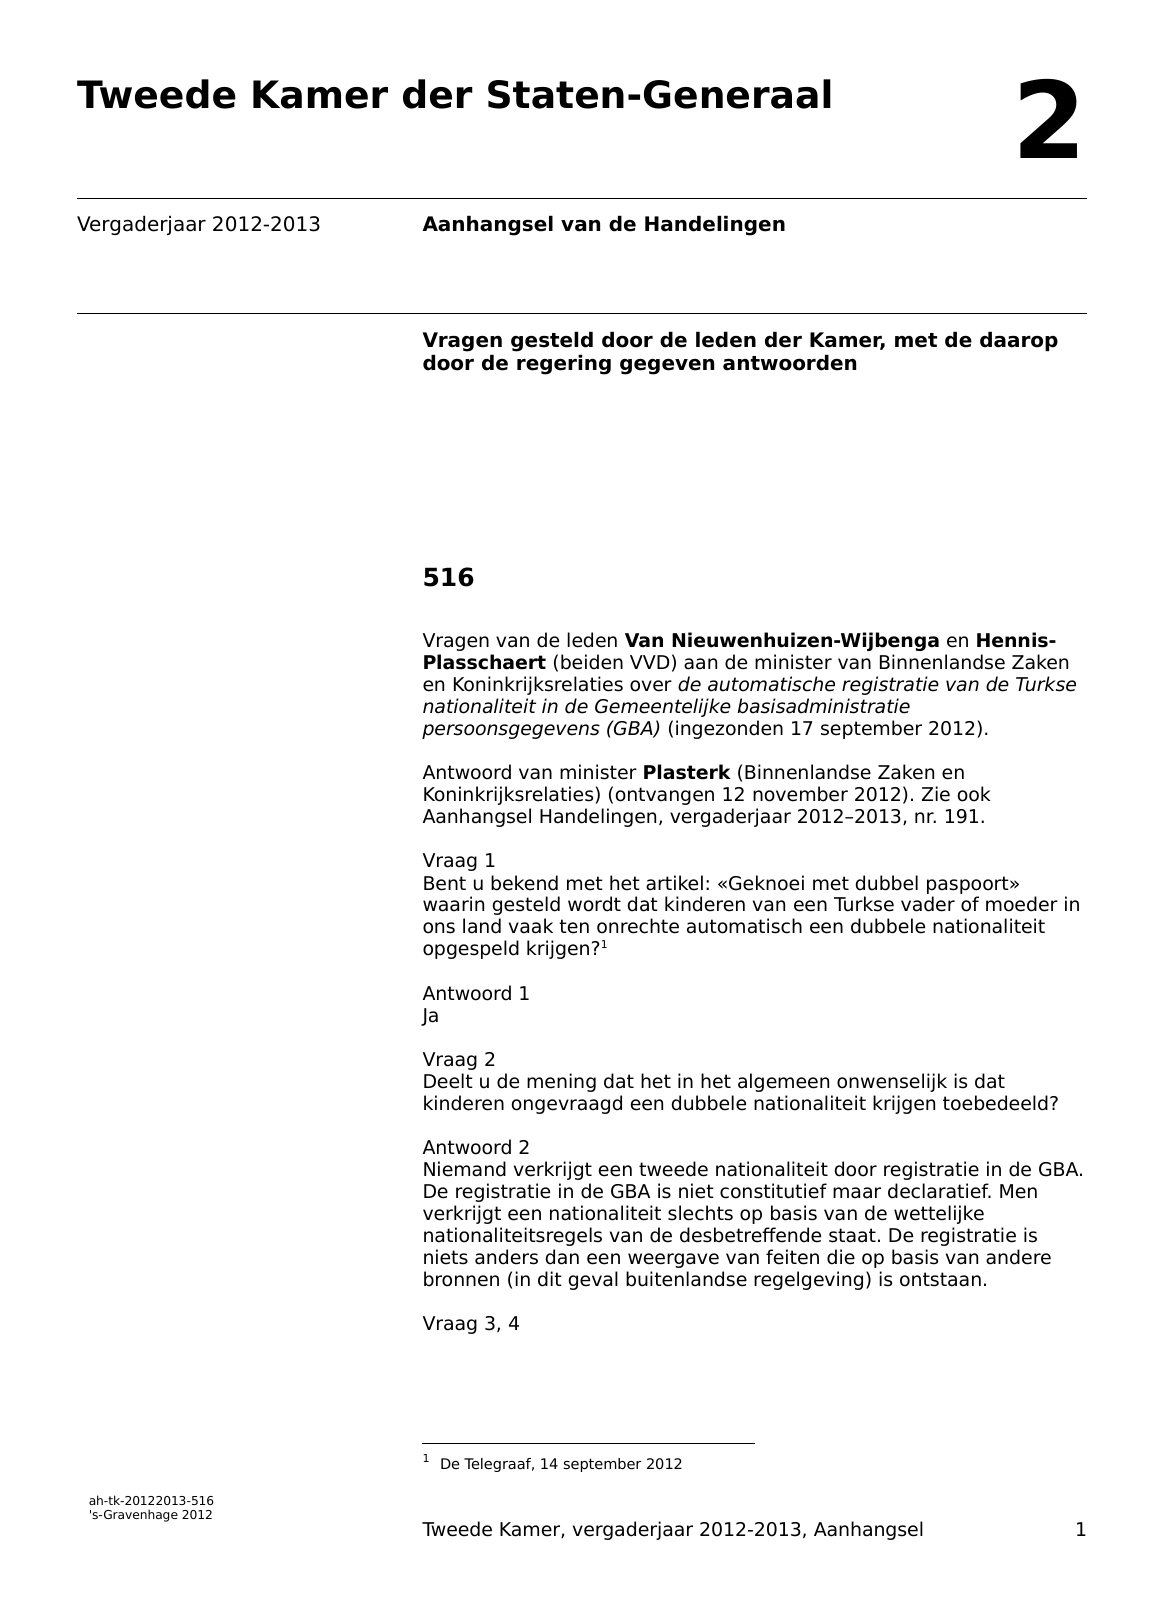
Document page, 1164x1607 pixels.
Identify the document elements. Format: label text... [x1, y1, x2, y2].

text Ja [422, 1004, 1087, 1026]
text Bent u bekend met het artikel: «Geknoei met dubbel paspoort» waarin gesteld wordt dat kinderen van een Turkse vader of moeder in ons land vaak ten onrechte automatisch een dubbele nationaliteit opgespeld krijgen? [422, 872, 1087, 960]
text ah-tk-20122013-516 [88, 1494, 323, 1508]
table_cell Vragen gesteld door de leden der Kamer, met de daarop door de regering gegeven antwoorden [422, 314, 1087, 375]
text Vraag 3, 4 [422, 1313, 1087, 1335]
table_cell [77, 314, 422, 375]
table_header 2 [886, 59, 1087, 198]
text Antwoord van minister Plasterk (Binnenlandse Zaken en Koninkrijksrelaties) (ontvangen 12 november 2012). Zie ook Aanhangsel Handelingen, vergaderjaar 2012–2013, nr. 191. [422, 762, 1087, 828]
text Antwoord 2 [422, 1137, 1087, 1159]
table_cell Aanhangsel van de Handelingen [422, 199, 1087, 313]
text Antwoord 1 [422, 982, 1087, 1004]
text De Telegraaf, 14 september 2012 [422, 1452, 1087, 1474]
text 's-Gravenhage 2012 [88, 1508, 323, 1522]
text Vraag 1 [422, 850, 1087, 872]
text Deelt u de mening dat het in het algemeen onwenselijk is dat kinderen ongevraagd een dubbele nationaliteit krijgen toebedeeld? [422, 1071, 1087, 1114]
text Vraag 2 [422, 1049, 1087, 1071]
text 516 [422, 563, 1087, 592]
text Niemand verkrijgt een tweede nationaliteit door registratie in de GBA. De registratie in de GBA is niet constitutief maar declaratief. Men verkrijgt een nationaliteit slechts op basis van de wettelijke nationaliteitsregels van de desbetreffende staat. De registratie is niets anders dan een weergave van feiten die op basis van andere bronnen (in dit geval buitenlandse regelgeving) is ontstaan. [422, 1159, 1087, 1291]
table_cell Vergaderjaar 2012-2013 [77, 199, 422, 313]
text Vragen van de leden Van Nieuwenhuizen-Wijbenga en Hennis-Plasschaert (beiden VVD) aan de minister van Binnenlandse Zaken en Koninkrijksrelaties over de automatische registratie van de Turkse nationaliteit in de Gemeentelijke basisadministratie persoonsgegevens (GBA) (ingezonden 17 september 2012). [422, 630, 1087, 740]
table_header Tweede Kamer der Staten-Generaal [77, 59, 886, 198]
